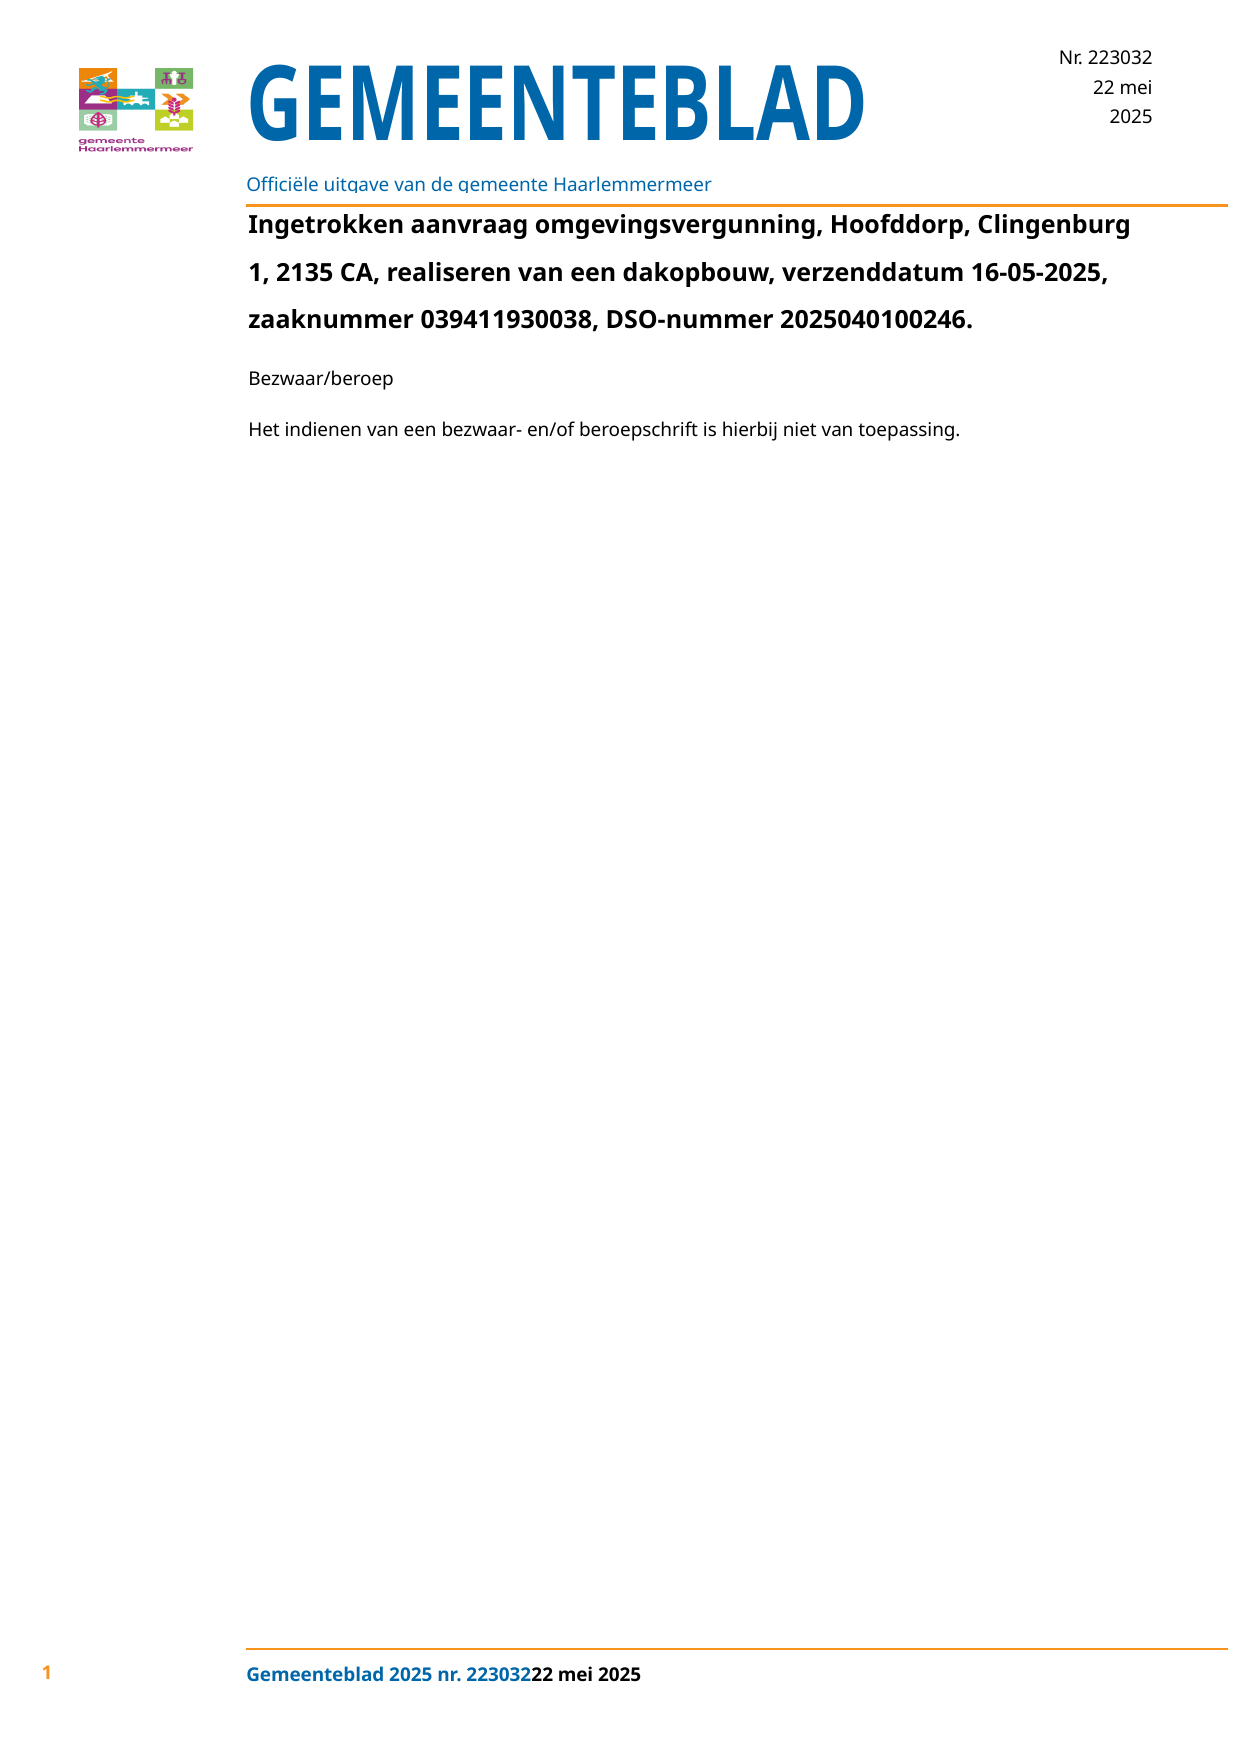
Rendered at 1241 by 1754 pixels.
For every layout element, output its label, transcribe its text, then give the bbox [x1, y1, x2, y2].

picture [41, 47, 231, 172]
text Het indienen van een bezwaar- en/of beroepschrift is hierbij niet van toepassing. [248, 416, 1152, 442]
text Bezwaar/beroep [248, 366, 1152, 391]
text Ingetrokken aanvraag omgevingsvergunning, Hoofddorp, Clingenburg 1, 2135 CA, realiseren van een dakopbouw, verzenddatum 16-05-2025, zaaknummer 039411930038, DSO-nummer 2025040100246. [248, 207, 1152, 336]
